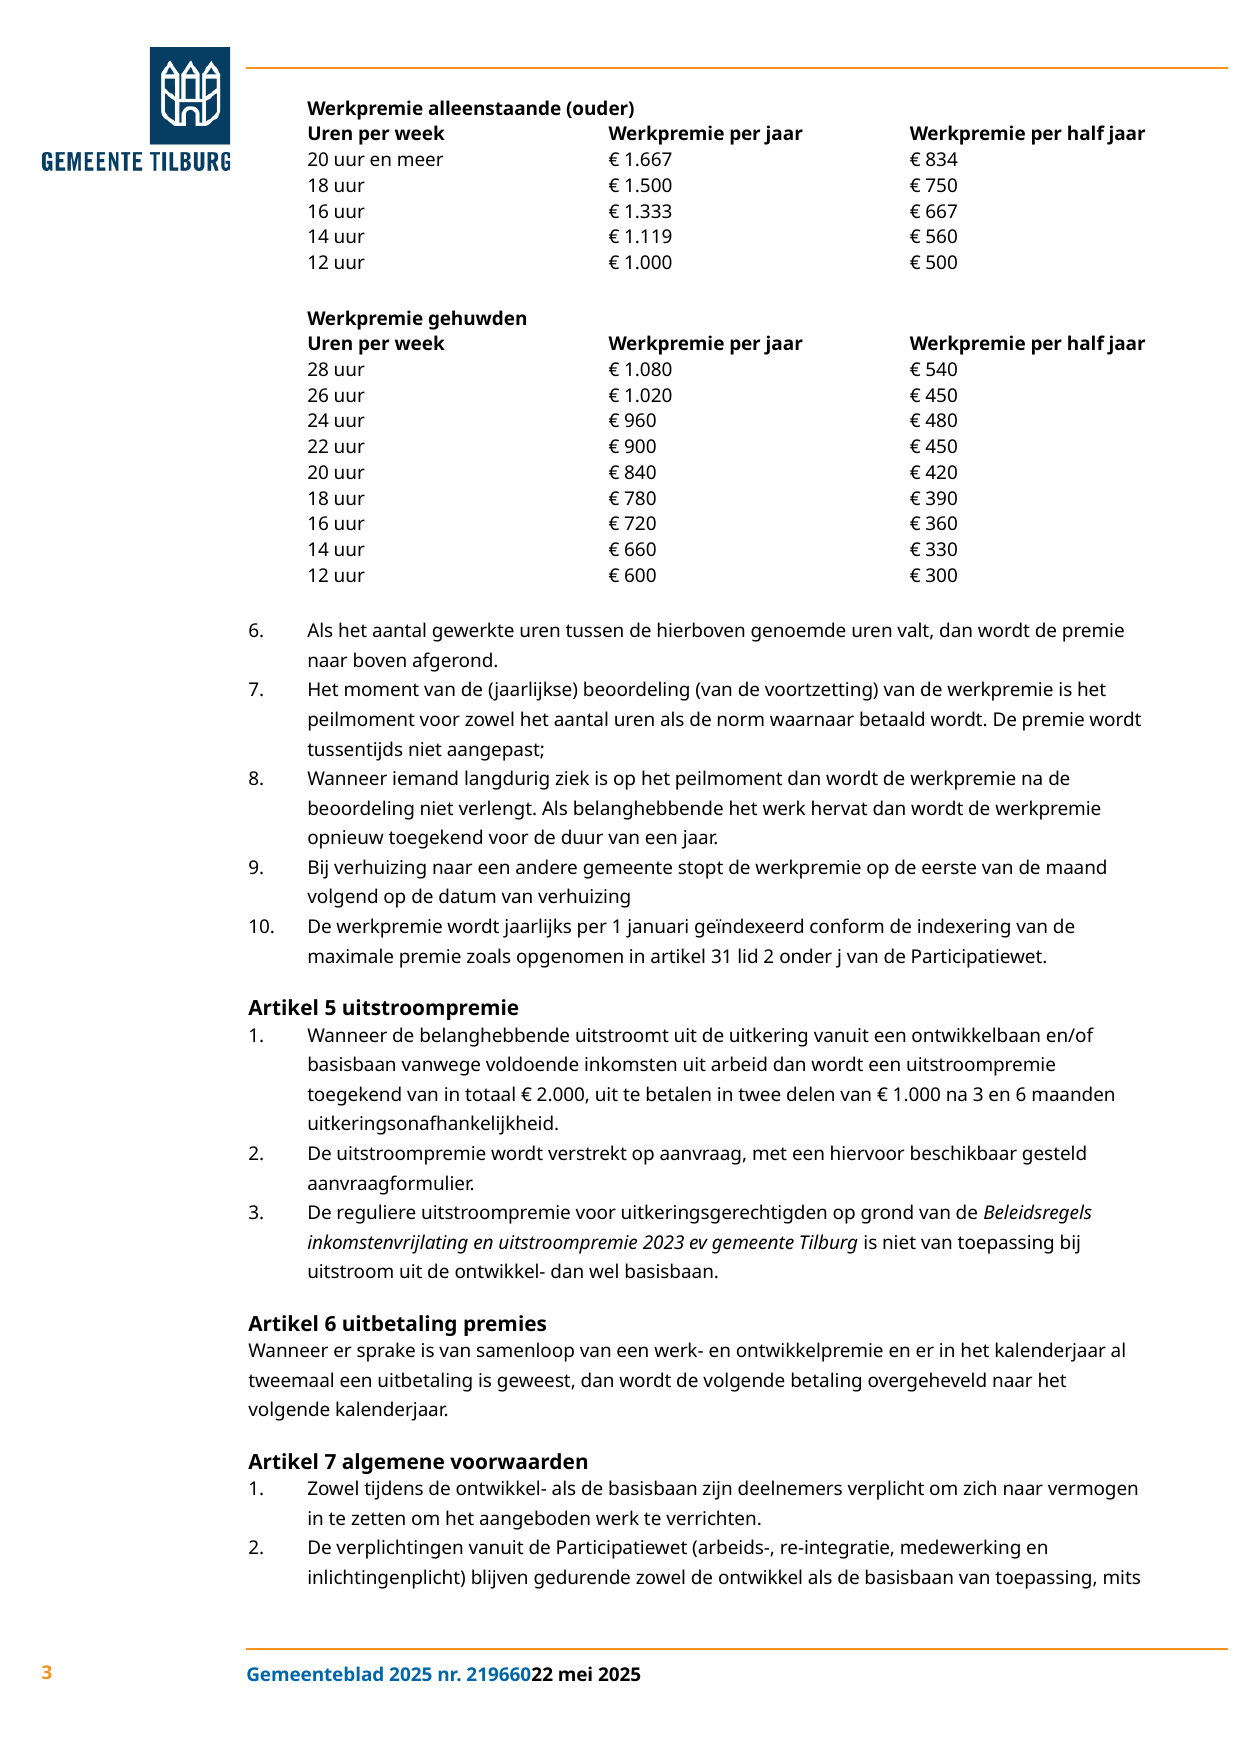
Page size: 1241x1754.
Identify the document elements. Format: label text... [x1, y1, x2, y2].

list De reguliere uitstroompremie voor uitkeringsgerechtigden op grond van de Beleidsregels inkomstenvrijlating en uitstroompremie 2023 ev gemeente Tilburg is niet van toepassing bij uitstroom uit de ontwikkel- dan wel basisbaan. [248, 1199, 1152, 1284]
table_cell € 834 [910, 146, 1211, 172]
table_cell 14 uur [307, 536, 608, 562]
text Artikel 7 algemene voorwaarden [248, 1447, 1152, 1475]
table_cell 24 uur [307, 408, 608, 433]
table_cell 16 uur [307, 198, 608, 223]
table_cell € 1.333 [608, 198, 909, 223]
table_cell Werkpremie per jaar [608, 331, 909, 356]
list De werkpremie wordt jaarlijks per 1 januari geïndexeerd conform de indexering van de maximale premie zoals opgenomen in artikel 31 lid 2 onder j van de Participatiewet. [248, 913, 1152, 969]
table_cell Werkpremie per half jaar [910, 121, 1211, 146]
table_cell 16 uur [307, 511, 608, 536]
table_cell € 300 [910, 562, 1211, 588]
table_cell 20 uur en meer [307, 146, 608, 172]
table_cell Werkpremie per jaar [608, 121, 909, 146]
table_cell € 840 [608, 459, 909, 485]
list Als het aantal gewerkte uren tussen de hierboven genoemde uren valt, dan wordt de premie naar boven afgerond. [248, 617, 1152, 673]
table_cell € 500 [910, 249, 1211, 275]
table_cell 26 uur [307, 382, 608, 408]
table_cell € 330 [910, 536, 1211, 562]
table_cell € 360 [910, 511, 1211, 536]
table_cell 12 uur [307, 249, 608, 275]
table_cell Uren per week [307, 121, 608, 146]
table_cell € 420 [910, 459, 1211, 485]
list De verplichtingen vanuit de Participatiewet (arbeids-, re-integratie, medewerking en inlichtingenplicht) blijven gedurende zowel de ontwikkel als de basisbaan van toepassing, mits [248, 1534, 1152, 1590]
table_cell 28 uur [307, 356, 608, 382]
table_cell € 540 [910, 356, 1211, 382]
table_cell € 667 [910, 198, 1211, 223]
table_cell 12 uur [307, 562, 608, 588]
table_cell € 780 [608, 485, 909, 511]
list Zowel tijdens de ontwikkel- als de basisbaan zijn deelnemers verplicht om zich naar vermogen in te zetten om het aangeboden werk te verrichten. [248, 1475, 1152, 1531]
list Wanneer iemand langdurig ziek is op het peilmoment dan wordt de werkpremie na de beoordeling niet verlengt. Als belanghebbende het werk hervat dan wordt de werkpremie opnieuw toegekend voor de duur van een jaar. [248, 765, 1152, 850]
text Artikel 5 uitstroompremie [248, 993, 1152, 1022]
table_cell € 1.500 [608, 172, 909, 198]
table_header Werkpremie alleenstaande (ouder) [307, 95, 1211, 121]
table_cell 14 uur [307, 224, 608, 249]
table_cell € 1.000 [608, 249, 909, 275]
table_cell 18 uur [307, 485, 608, 511]
text Wanneer er sprake is van samenloop van een werk- en ontwikkelpremie en er in het kalenderjaar al tweemaal een uitbetaling is geweest, dan wordt de volgende betaling overgeheveld naar het volgende kalenderjaar. [248, 1337, 1152, 1422]
table_cell € 600 [608, 562, 909, 588]
table_cell 18 uur [307, 172, 608, 198]
table_cell € 390 [910, 485, 1211, 511]
list Bij verhuizing naar een andere gemeente stopt de werkpremie op de eerste van de maand volgend op de datum van verhuizing [248, 854, 1152, 909]
table_cell € 660 [608, 536, 909, 562]
table_cell € 450 [910, 382, 1211, 408]
table_cell € 450 [910, 434, 1211, 459]
list De uitstroompremie wordt verstrekt op aanvraag, met een hiervoor beschikbaar gesteld aanvraagformulier. [248, 1140, 1152, 1195]
table_cell Werkpremie per half jaar [910, 331, 1211, 356]
table_cell € 720 [608, 511, 909, 536]
table_cell € 560 [910, 224, 1211, 249]
table_cell € 1.080 [608, 356, 909, 382]
table_cell € 750 [910, 172, 1211, 198]
table_header Werkpremie gehuwden [307, 305, 1211, 331]
table_cell Uren per week [307, 331, 608, 356]
table_cell 20 uur [307, 459, 608, 485]
table_cell € 900 [608, 434, 909, 459]
table_cell € 1.020 [608, 382, 909, 408]
table_cell 22 uur [307, 434, 608, 459]
table_cell € 480 [910, 408, 1211, 433]
picture [41, 47, 231, 172]
table_cell € 1.119 [608, 224, 909, 249]
text Artikel 6 uitbetaling premies [248, 1309, 1152, 1337]
table_cell € 1.667 [608, 146, 909, 172]
list Wanneer de belanghebbende uitstroomt uit de uitkering vanuit een ontwikkelbaan en/of basisbaan vanwege voldoende inkomsten uit arbeid dan wordt een uitstroompremie toegekend van in totaal € 2.000, uit te betalen in twee delen van € 1.000 na 3 en 6 maanden uitkeringsonafhankelijkheid. [248, 1022, 1152, 1136]
table_cell € 960 [608, 408, 909, 433]
list Het moment van de (jaarlijkse) beoordeling (van de voortzetting) van de werkpremie is het peilmoment voor zowel het aantal uren als de norm waarnaar betaald wordt. De premie wordt tussentijds niet aangepast; [248, 677, 1152, 762]
